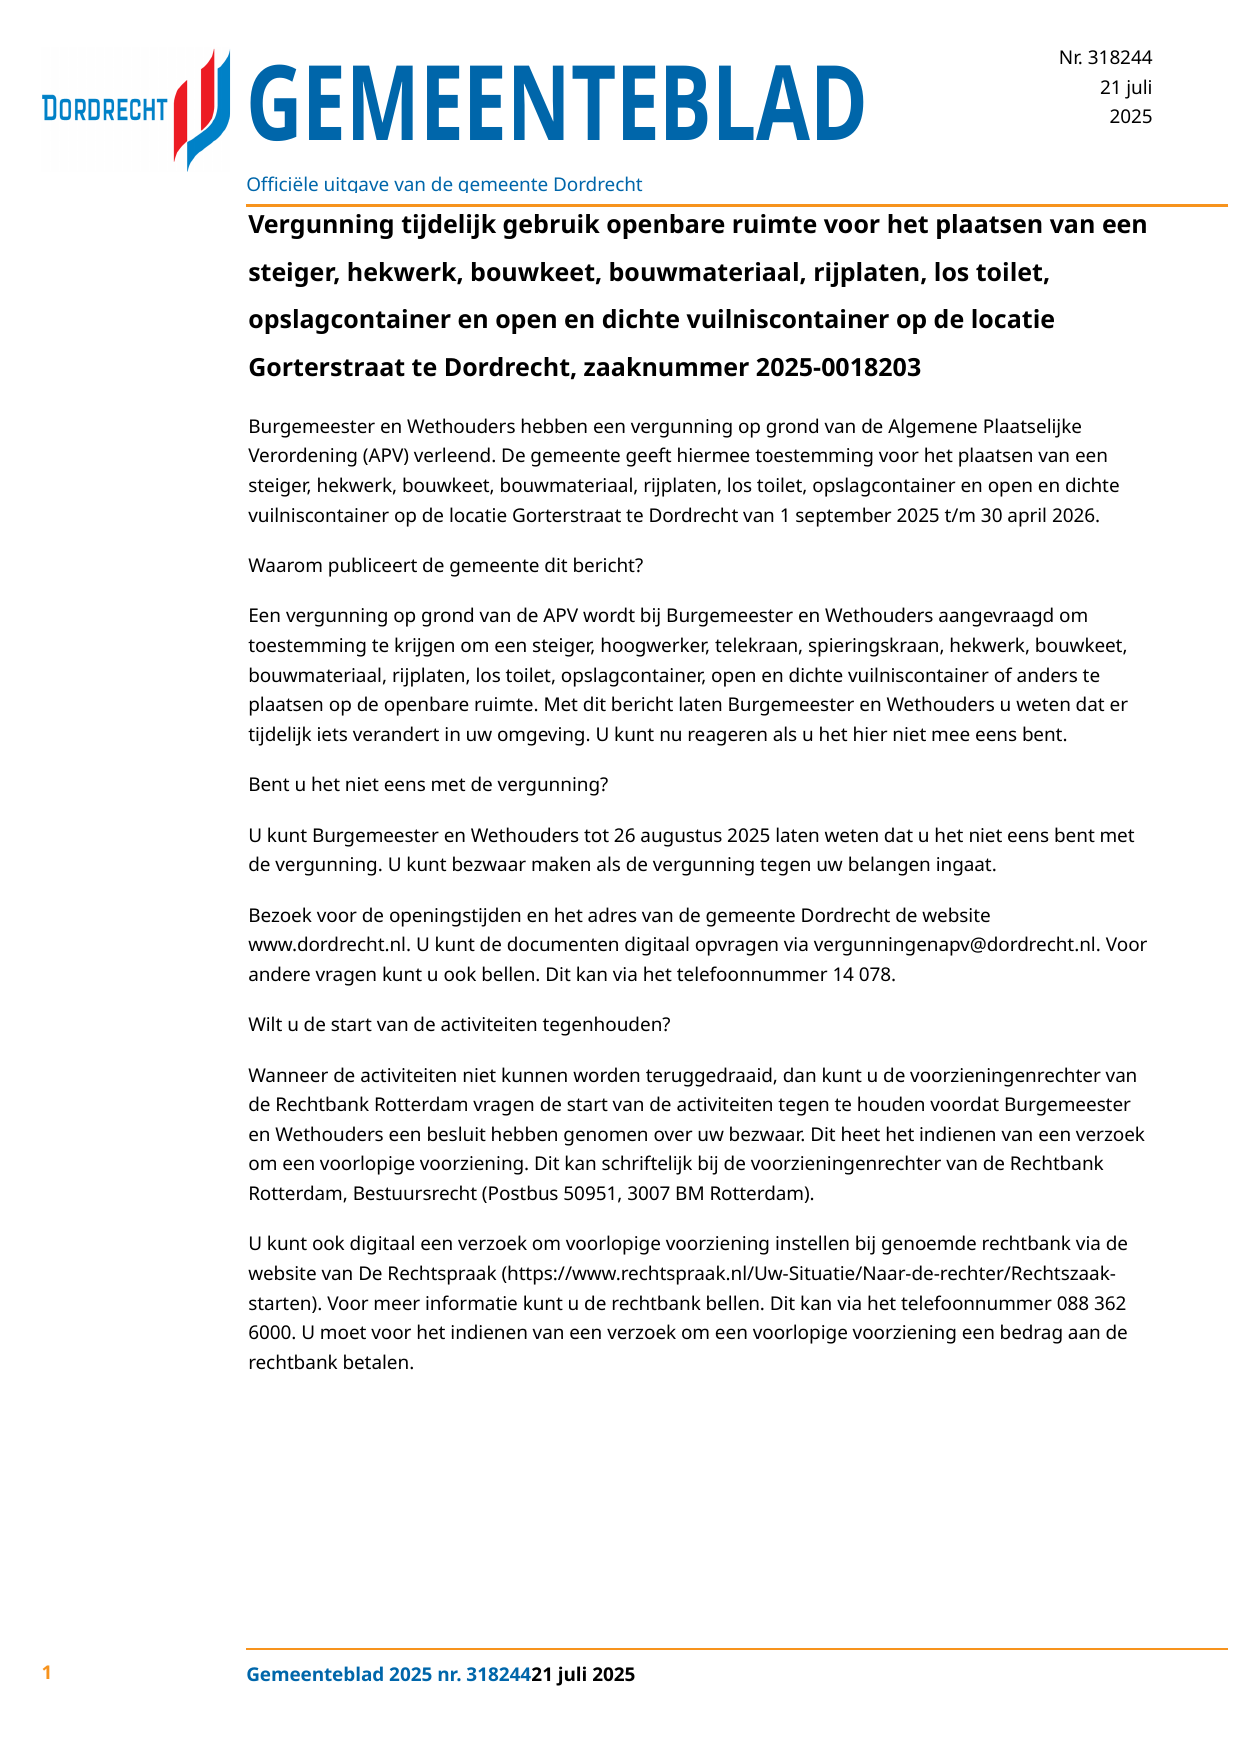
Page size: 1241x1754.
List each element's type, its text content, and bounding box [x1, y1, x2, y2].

text Vergunning tijdelijk gebruik openbare ruimte voor het plaatsen van een steiger, hekwerk, bouwkeet, bouwmateriaal, rijplaten, los toilet, opslagcontainer en open en dichte vuilniscontainer op de locatie Gorterstraat te Dordrecht, zaaknummer 2025-0018203 [248, 207, 1152, 384]
text Bent u het niet eens met de vergunning? [248, 771, 1152, 797]
text Waarom publiceert de gemeente dit bericht? [248, 552, 1152, 578]
text Burgemeester en Wethouders hebben een vergunning op grond van de Algemene Plaatselijke Verordening (APV) verleend. De gemeente geeft hiermee toestemming voor het plaatsen van een steiger, hekwerk, bouwkeet, bouwmateriaal, rijplaten, los toilet, opslagcontainer en open en dichte vuilniscontainer op de locatie Gorterstraat te Dordrecht van 1 september 2025 t/m 30 april 2026. [248, 413, 1152, 528]
picture [41, 47, 231, 172]
text Wilt u de start van de activiteiten tegenhouden? [248, 1011, 1152, 1037]
text Wanneer de activiteiten niet kunnen worden teruggedraaid, dan kunt u de voorzieningenrechter van de Rechtbank Rotterdam vragen de start van de activiteiten tegen te houden voordat Burgemeester en Wethouders een besluit hebben genomen over uw bezwaar. Dit heet het indienen van een verzoek om een voorlopige voorziening. Dit kan schriftelijk bij de voorzieningenrechter van de Rechtbank Rotterdam, Bestuursrecht (Postbus 50951, 3007 BM Rotterdam). [248, 1062, 1152, 1206]
text Een vergunning op grond van de APV wordt bij Burgemeester en Wethouders aangevraagd om toestemming te krijgen om een steiger, hoogwerker, telekraan, spieringskraan, hekwerk, bouwkeet, bouwmateriaal, rijplaten, los toilet, opslagcontainer, open en dichte vuilniscontainer of anders te plaatsen op de openbare ruimte. Met dit bericht laten Burgemeester en Wethouders u weten dat er tijdelijk iets verandert in uw omgeving. U kunt nu reageren als u het hier niet mee eens bent. [248, 603, 1152, 747]
text U kunt ook digitaal een verzoek om voorlopige voorziening instellen bij genoemde rechtbank via de website van De Rechtspraak (https://www.rechtspraak.nl/Uw-Situatie/Naar-de-rechter/Rechtszaak-starten). Voor meer informatie kunt u de rechtbank bellen. Dit kan via het telefoonnummer 088 362 6000. U moet voor het indienen van een verzoek om een voorlopige voorziening een bedrag aan de rechtbank betalen. [248, 1231, 1152, 1375]
text Bezoek voor de openingstijden en het adres van de gemeente Dordrecht de website www.dordrecht.nl. U kunt de documenten digitaal opvragen via vergunningenapv@dordrecht.nl. Voor andere vragen kunt u ook bellen. Dit kan via het telefoonnummer 14 078. [248, 902, 1152, 987]
text U kunt Burgemeester en Wethouders tot 26 augustus 2025 laten weten dat u het niet eens bent met de vergunning. U kunt bezwaar maken als de vergunning tegen uw belangen ingaat. [248, 822, 1152, 877]
